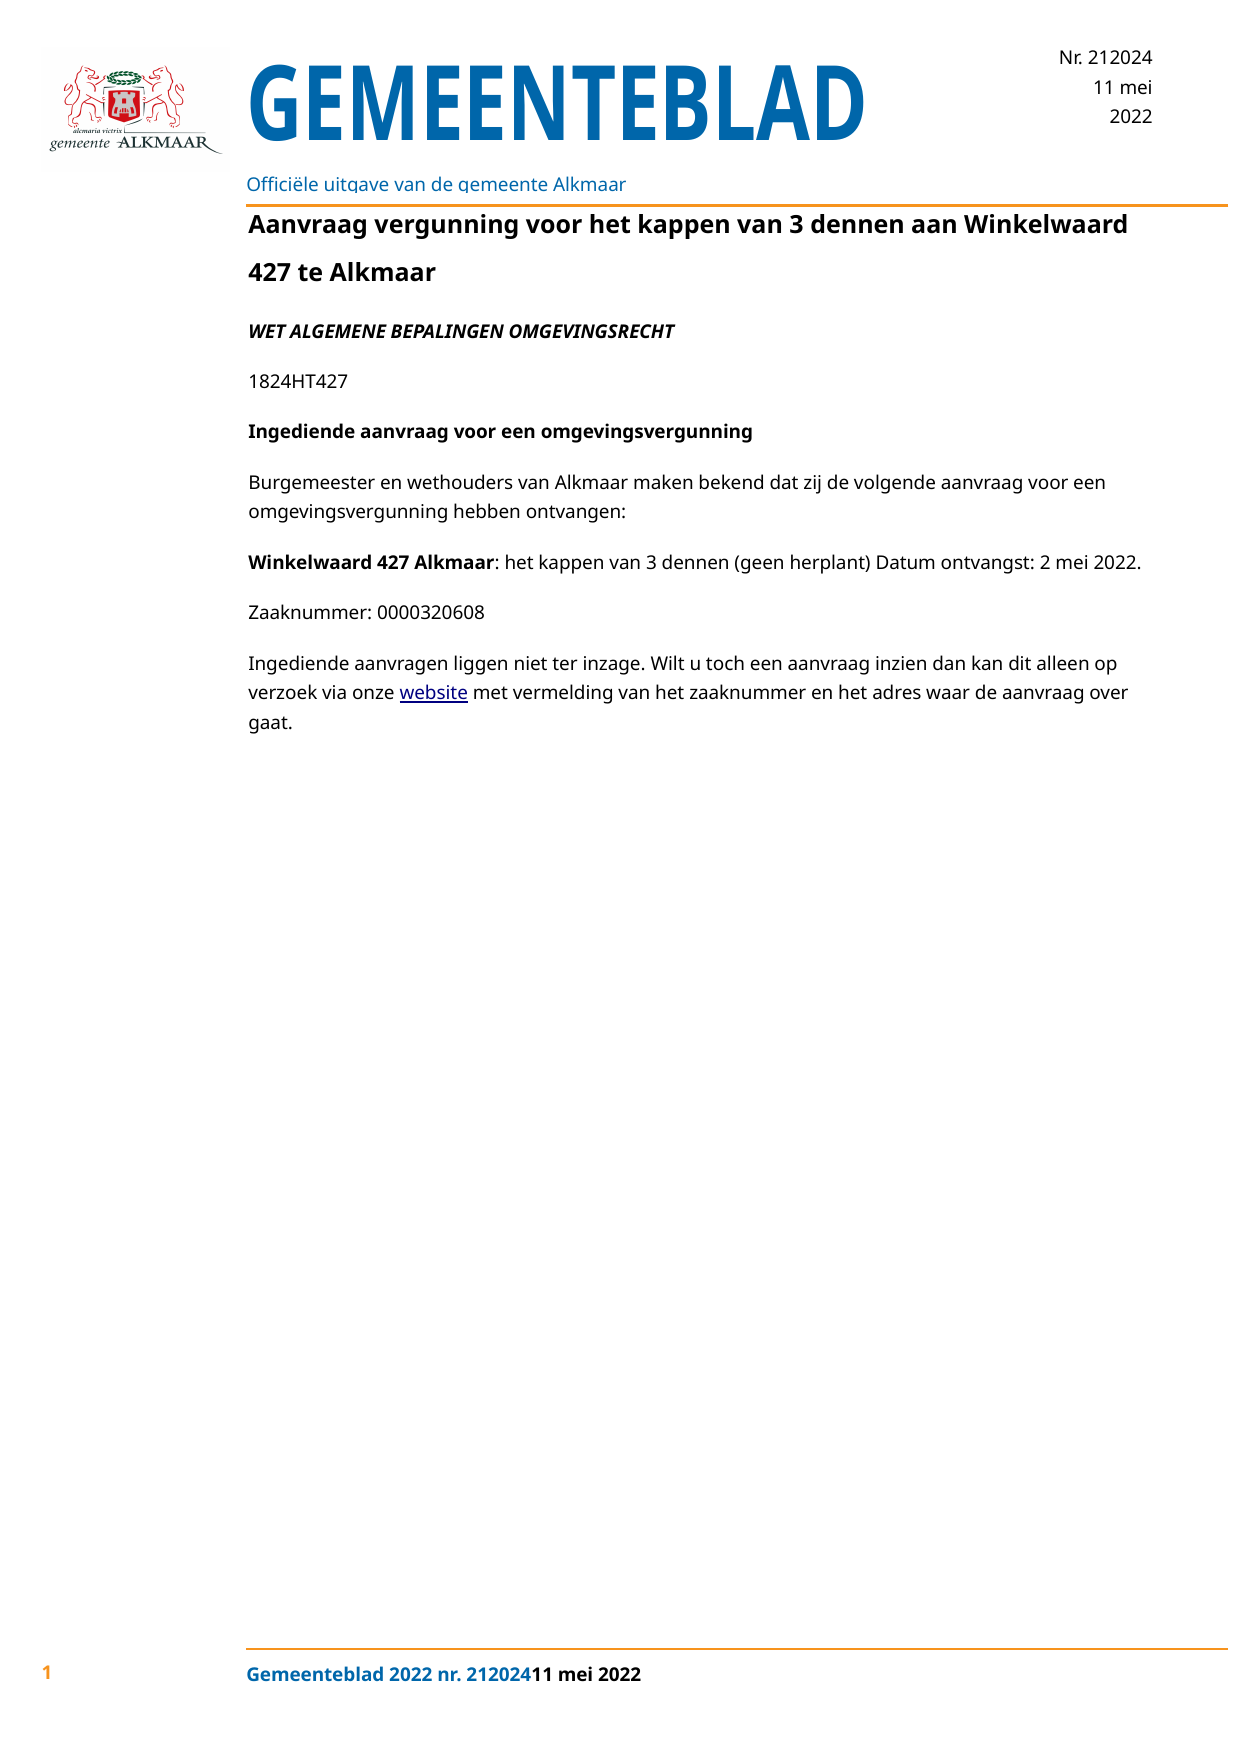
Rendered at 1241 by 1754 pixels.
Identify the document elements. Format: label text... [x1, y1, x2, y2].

text Winkelwaard 427 Alkmaar: het kappen van 3 dennen (geen herplant) Datum ontvangst: 2 mei 2022. [248, 549, 1152, 575]
text Burgemeester en wethouders van Alkmaar maken bekend dat zij de volgende aanvraag voor een omgevingsvergunning hebben ontvangen: [248, 469, 1152, 524]
picture [41, 47, 231, 172]
text Ingediende aanvragen liggen niet ter inzage. Wilt u toch een aanvraag inzien dan kan dit alleen op verzoek via onze website met vermelding van het zaaknummer en het adres waar de aanvraag over gaat. [248, 650, 1152, 735]
text Ingediende aanvraag voor een omgevingsvergunning [248, 419, 1152, 444]
text Zaaknummer: 0000320608 [248, 599, 1152, 625]
text 1824HT427 [248, 368, 1152, 394]
text WET ALGEMENE BEPALINGEN OMGEVINGSRECHT [248, 318, 1152, 344]
text Aanvraag vergunning voor het kappen van 3 dennen aan Winkelwaard 427 te Alkmaar [248, 207, 1152, 288]
